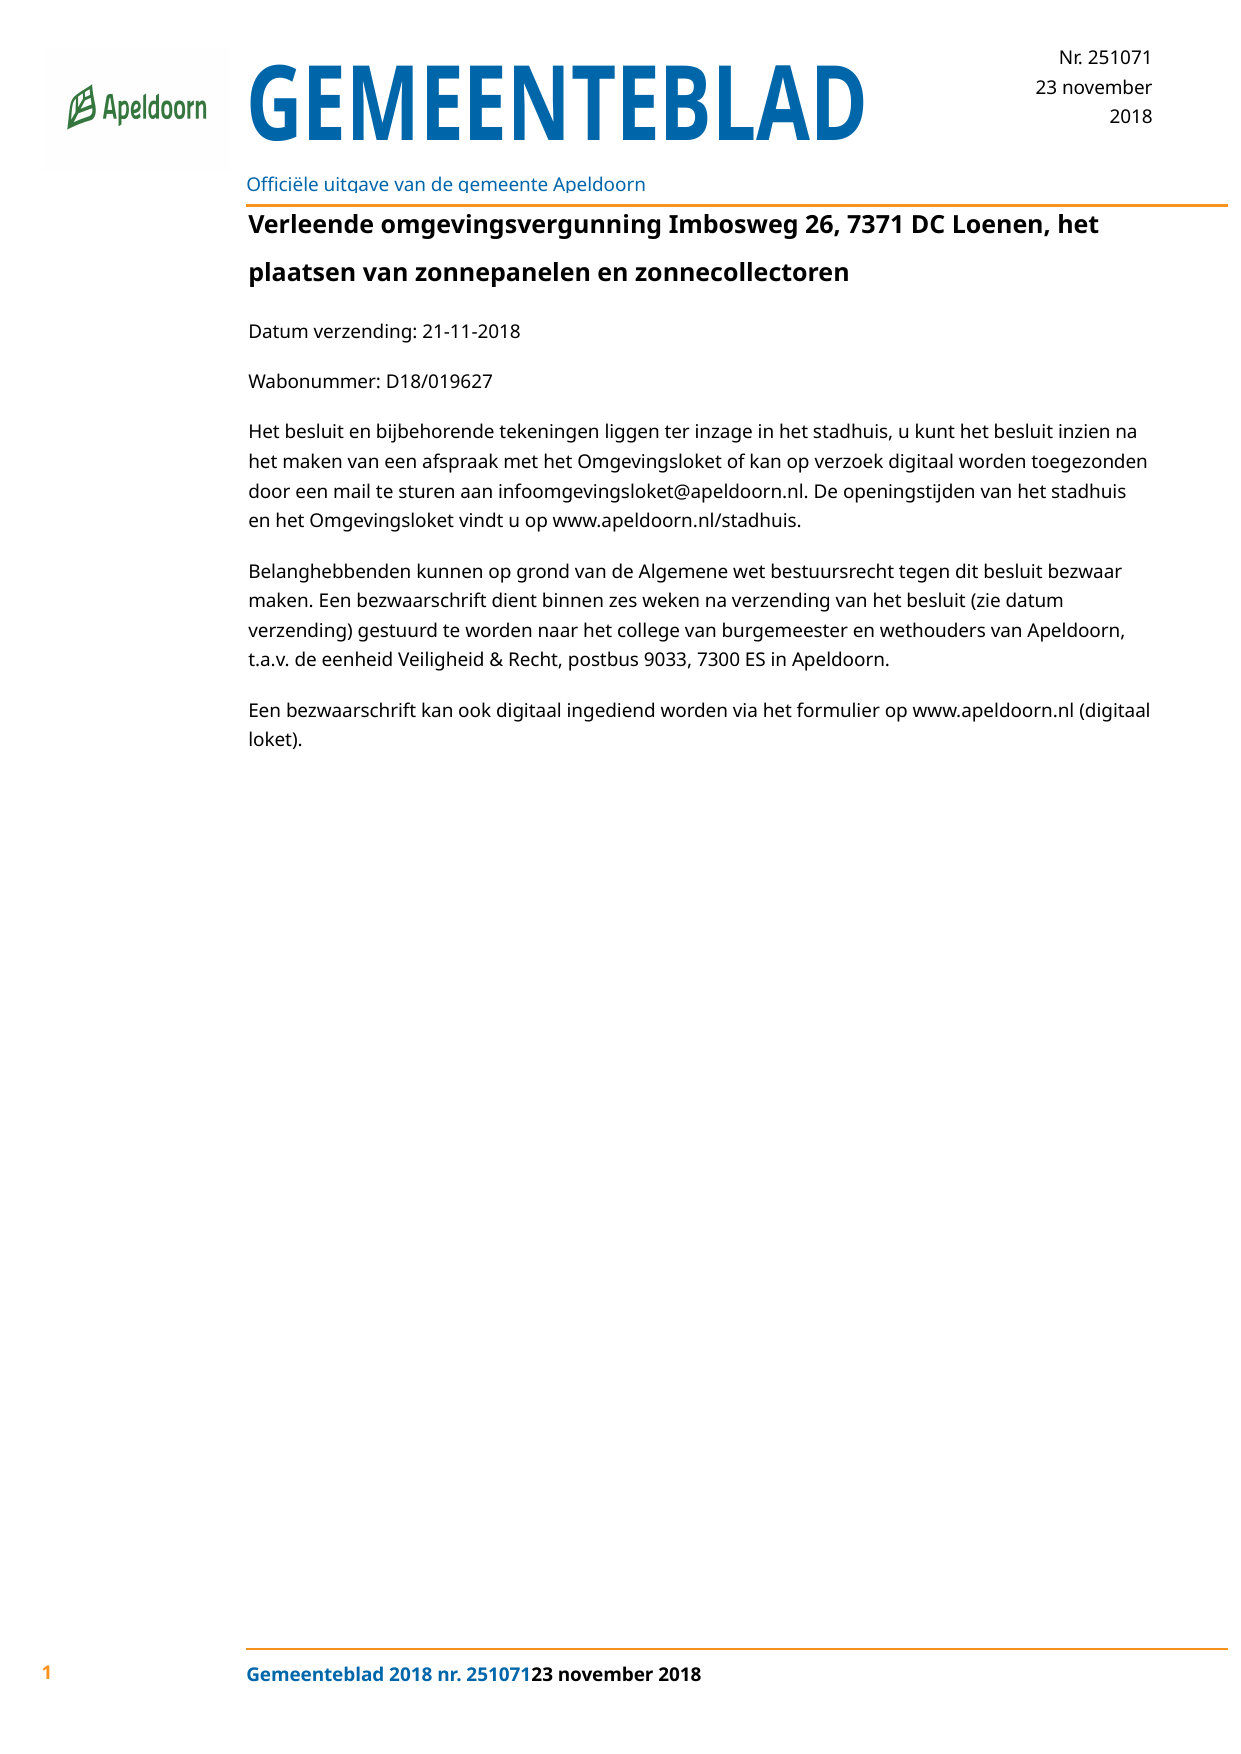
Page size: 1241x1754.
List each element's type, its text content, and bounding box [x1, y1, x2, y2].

text Verleende omgevingsvergunning Imbosweg 26, 7371 DC Loenen, het plaatsen van zonnepanelen en zonnecollectoren [248, 207, 1152, 288]
text Wabonummer: D18/019627 [248, 368, 1152, 394]
text Belanghebbenden kunnen op grond van de Algemene wet bestuursrecht tegen dit besluit bezwaar maken. Een bezwaarschrift dient binnen zes weken na verzending van het besluit (zie datum verzending) gestuurd te worden naar het college van burgemeester en wethouders van Apeldoorn, t.a.v. de eenheid Veiligheid & Recht, postbus 9033, 7300 ES in Apeldoorn. [248, 558, 1152, 672]
picture [41, 47, 231, 172]
text Datum verzending: 21-11-2018 [248, 318, 1152, 344]
text Het besluit en bijbehorende tekeningen liggen ter inzage in het stadhuis, u kunt het besluit inzien na het maken van een afspraak met het Omgevingsloket of kan op verzoek digitaal worden toegezonden door een mail te sturen aan infoomgevingsloket@apeldoorn.nl. De openingstijden van het stadhuis en het Omgevingsloket vindt u op www.apeldoorn.nl/stadhuis. [248, 419, 1152, 533]
text Een bezwaarschrift kan ook digitaal ingediend worden via het formulier op www.apeldoorn.nl (digitaal loket). [248, 697, 1152, 752]
